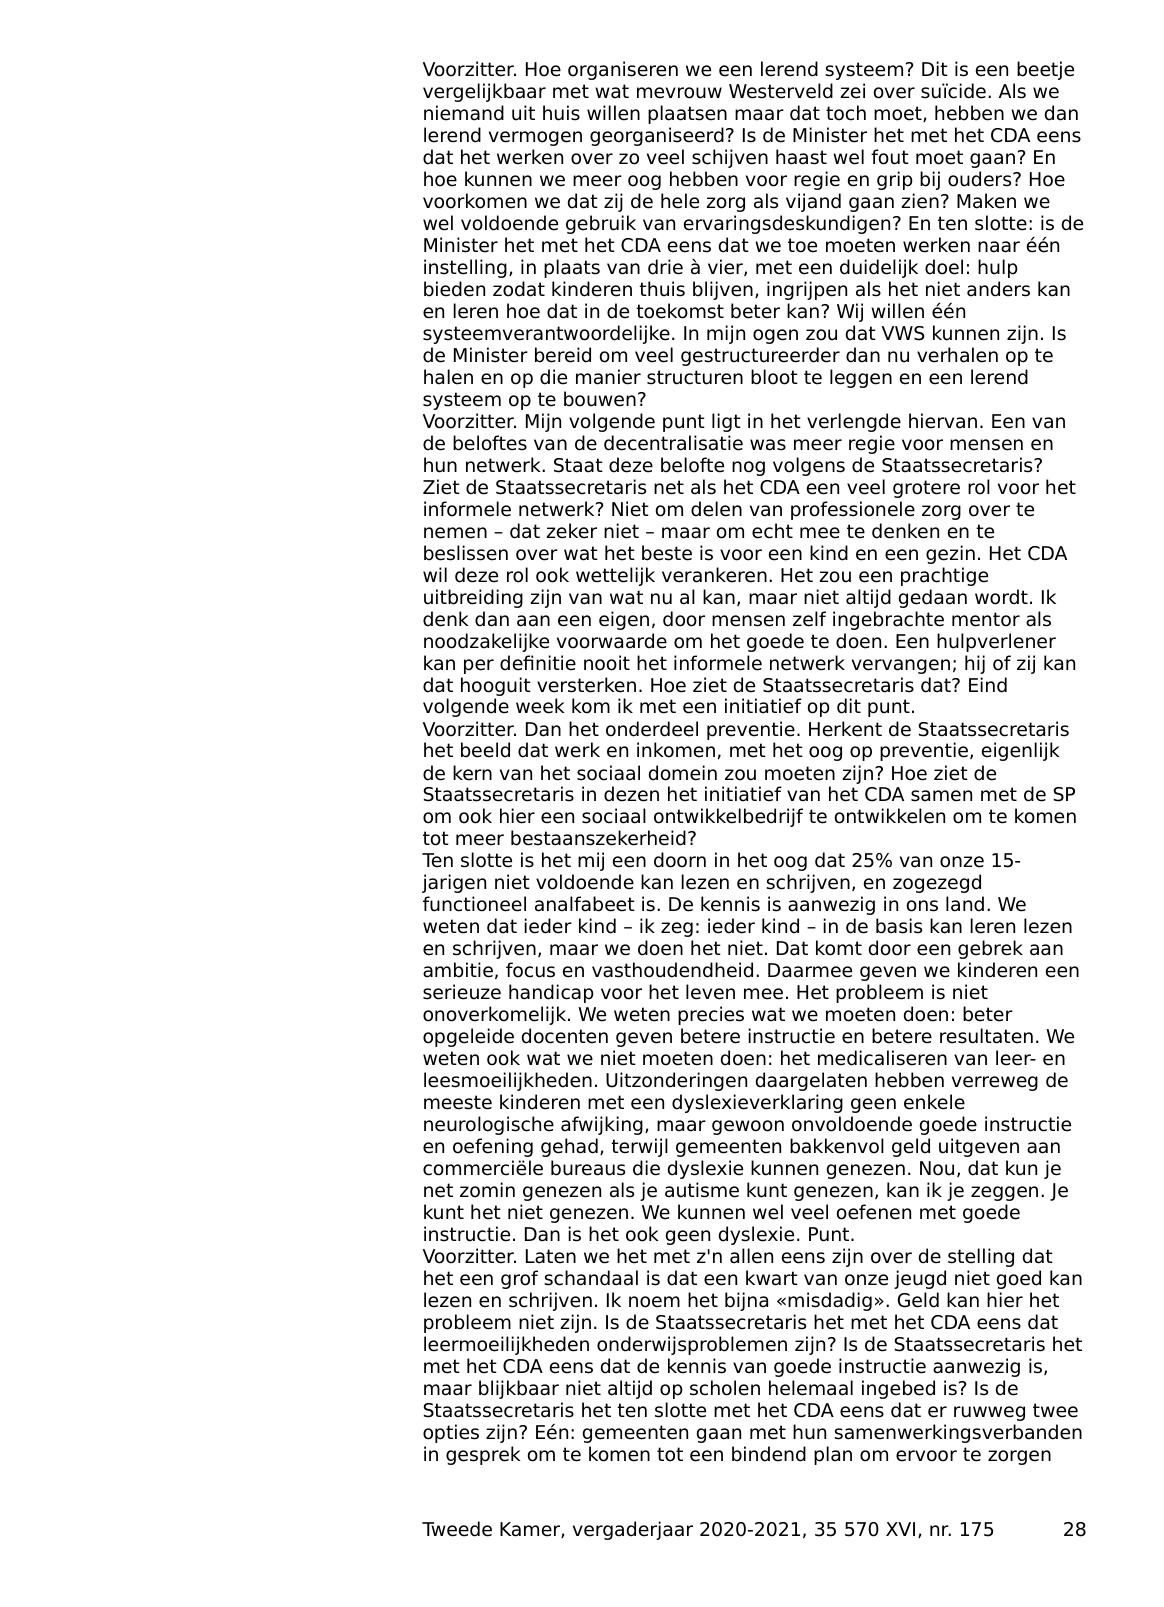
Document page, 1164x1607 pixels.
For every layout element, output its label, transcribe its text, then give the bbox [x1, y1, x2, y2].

text Voorzitter. Mijn volgende punt ligt in het verlengde hiervan. Een van de beloftes van de decentralisatie was meer regie voor mensen en hun netwerk. Staat deze belofte nog volgens de Staatssecretaris? Ziet de Staatssecretaris net als het CDA een veel grotere rol voor het informele netwerk? Niet om delen van professionele zorg over te nemen – dat zeker niet – maar om echt mee te denken en te beslissen over wat het beste is voor een kind en een gezin. Het CDA wil deze rol ook wettelijk verankeren. Het zou een prachtige uitbreiding zijn van wat nu al kan, maar niet altijd gedaan wordt. Ik denk dan aan een eigen, door mensen zelf ingebrachte mentor als noodzakelijke voorwaarde om het goede te doen. Een hulpverlener kan per definitie nooit het informele netwerk vervangen; hij of zij kan dat hooguit versterken. Hoe ziet de Staatssecretaris dat? Eind volgende week kom ik met een initiatief op dit punt. [422, 411, 1087, 718]
text Voorzitter. Laten we het met z'n allen eens zijn over de stelling dat het een grof schandaal is dat een kwart van onze jeugd niet goed kan lezen en schrijven. Ik noem het bijna «misdadig». Geld kan hier het probleem niet zijn. Is de Staatssecretaris het met het CDA eens dat leermoeilijkheden onderwijsproblemen zijn? Is de Staatssecretaris het met het CDA eens dat de kennis van goede instructie aanwezig is, maar blijkbaar niet altijd op scholen helemaal ingebed is? Is de Staatssecretaris het ten slotte met het CDA eens dat er ruwweg twee opties zijn? Eén: gemeenten gaan met hun samenwerkingsverbanden in gesprek om te komen tot een bindend plan om ervoor te zorgen [422, 1246, 1087, 1466]
text Voorzitter. Hoe organiseren we een lerend systeem? Dit is een beetje vergelijkbaar met wat mevrouw Westerveld zei over suïcide. Als we niemand uit huis willen plaatsen maar dat toch moet, hebben we dan lerend vermogen georganiseerd? Is de Minister het met het CDA eens dat het werken over zo veel schijven haast wel fout moet gaan? En hoe kunnen we meer oog hebben voor regie en grip bij ouders? Hoe voorkomen we dat zij de hele zorg als vijand gaan zien? Maken we wel voldoende gebruik van ervaringsdeskundigen? En ten slotte: is de Minister het met het CDA eens dat we toe moeten werken naar één instelling, in plaats van drie à vier, met een duidelijk doel: hulp bieden zodat kinderen thuis blijven, ingrijpen als het niet anders kan en leren hoe dat in de toekomst beter kan? Wij willen één systeemverantwoordelijke. In mijn ogen zou dat VWS kunnen zijn. Is de Minister bereid om veel gestructureerder dan nu verhalen op te halen en op die manier structuren bloot te leggen en een lerend systeem op te bouwen? [422, 59, 1087, 411]
text Voorzitter. Dan het onderdeel preventie. Herkent de Staatssecretaris het beeld dat werk en inkomen, met het oog op preventie, eigenlijk de kern van het sociaal domein zou moeten zijn? Hoe ziet de Staatssecretaris in dezen het initiatief van het CDA samen met de SP om ook hier een sociaal ontwikkelbedrijf te ontwikkelen om te komen tot meer bestaanszekerheid? [422, 718, 1087, 850]
text Ten slotte is het mij een doorn in het oog dat 25% van onze 15-jarigen niet voldoende kan lezen en schrijven, en zogezegd functioneel analfabeet is. De kennis is aanwezig in ons land. We weten dat ieder kind – ik zeg: ieder kind – in de basis kan leren lezen en schrijven, maar we doen het niet. Dat komt door een gebrek aan ambitie, focus en vasthoudendheid. Daarmee geven we kinderen een serieuze handicap voor het leven mee. Het probleem is niet onoverkomelijk. We weten precies wat we moeten doen: beter opgeleide docenten geven betere instructie en betere resultaten. We weten ook wat we niet moeten doen: het medicaliseren van leer- en leesmoeilijkheden. Uitzonderingen daargelaten hebben verreweg de meeste kinderen met een dyslexieverklaring geen enkele neurologische afwijking, maar gewoon onvoldoende goede instructie en oefening gehad, terwijl gemeenten bakkenvol geld uitgeven aan commerciële bureaus die dyslexie kunnen genezen. Nou, dat kun je net zomin genezen als je autisme kunt genezen, kan ik je zeggen. Je kunt het niet genezen. We kunnen wel veel oefenen met goede instructie. Dan is het ook geen dyslexie. Punt. [422, 850, 1087, 1246]
